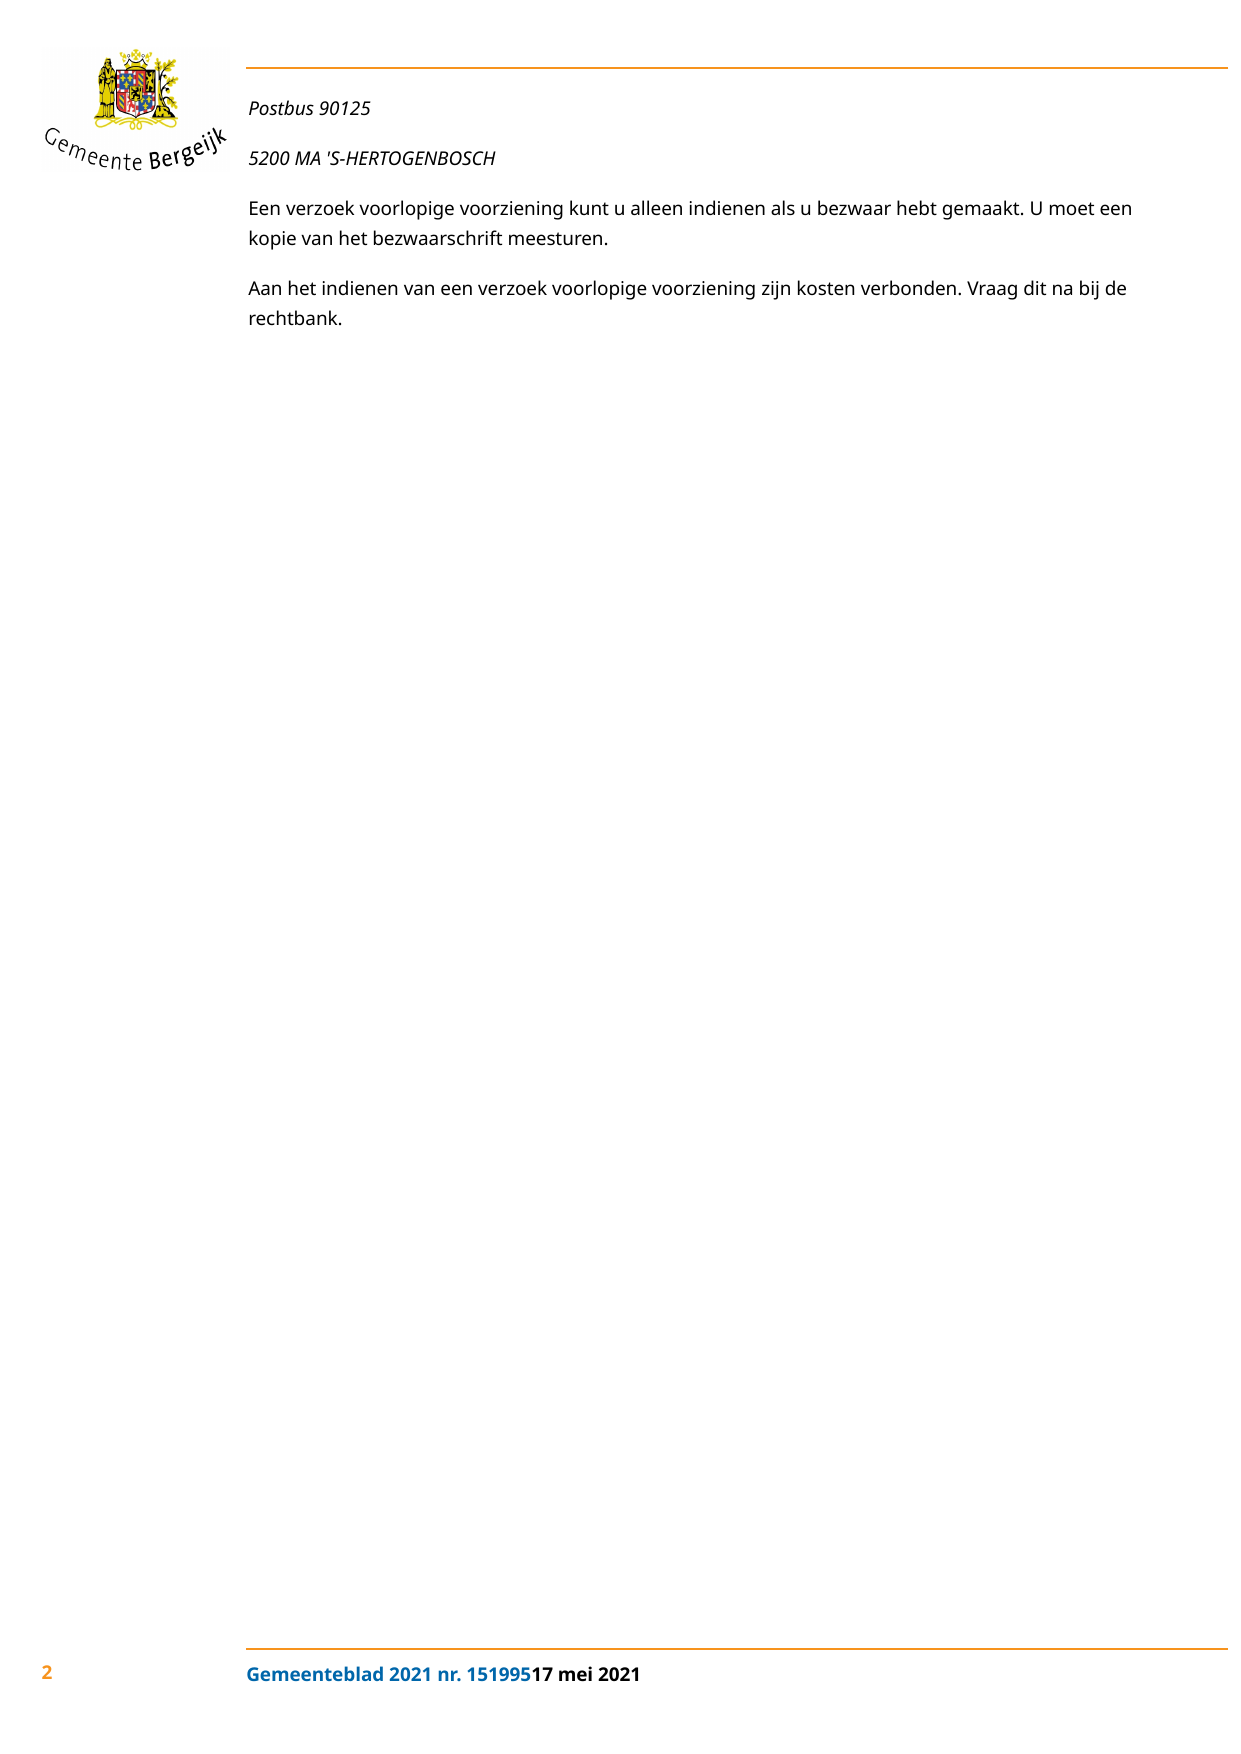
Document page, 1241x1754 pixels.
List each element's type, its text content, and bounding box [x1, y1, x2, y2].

text Postbus 90125 [248, 95, 1152, 121]
text Een verzoek voorlopige voorziening kunt u alleen indienen als u bezwaar hebt gemaakt. U moet een kopie van het bezwaarschrift meesturen. [248, 196, 1152, 251]
text Aan het indienen van een verzoek voorlopige voorziening zijn kosten verbonden. Vraag dit na bij de rechtbank. [248, 276, 1152, 331]
text 5200 MA 'S-HERTOGENBOSCH [248, 145, 1152, 171]
picture [41, 47, 231, 172]
